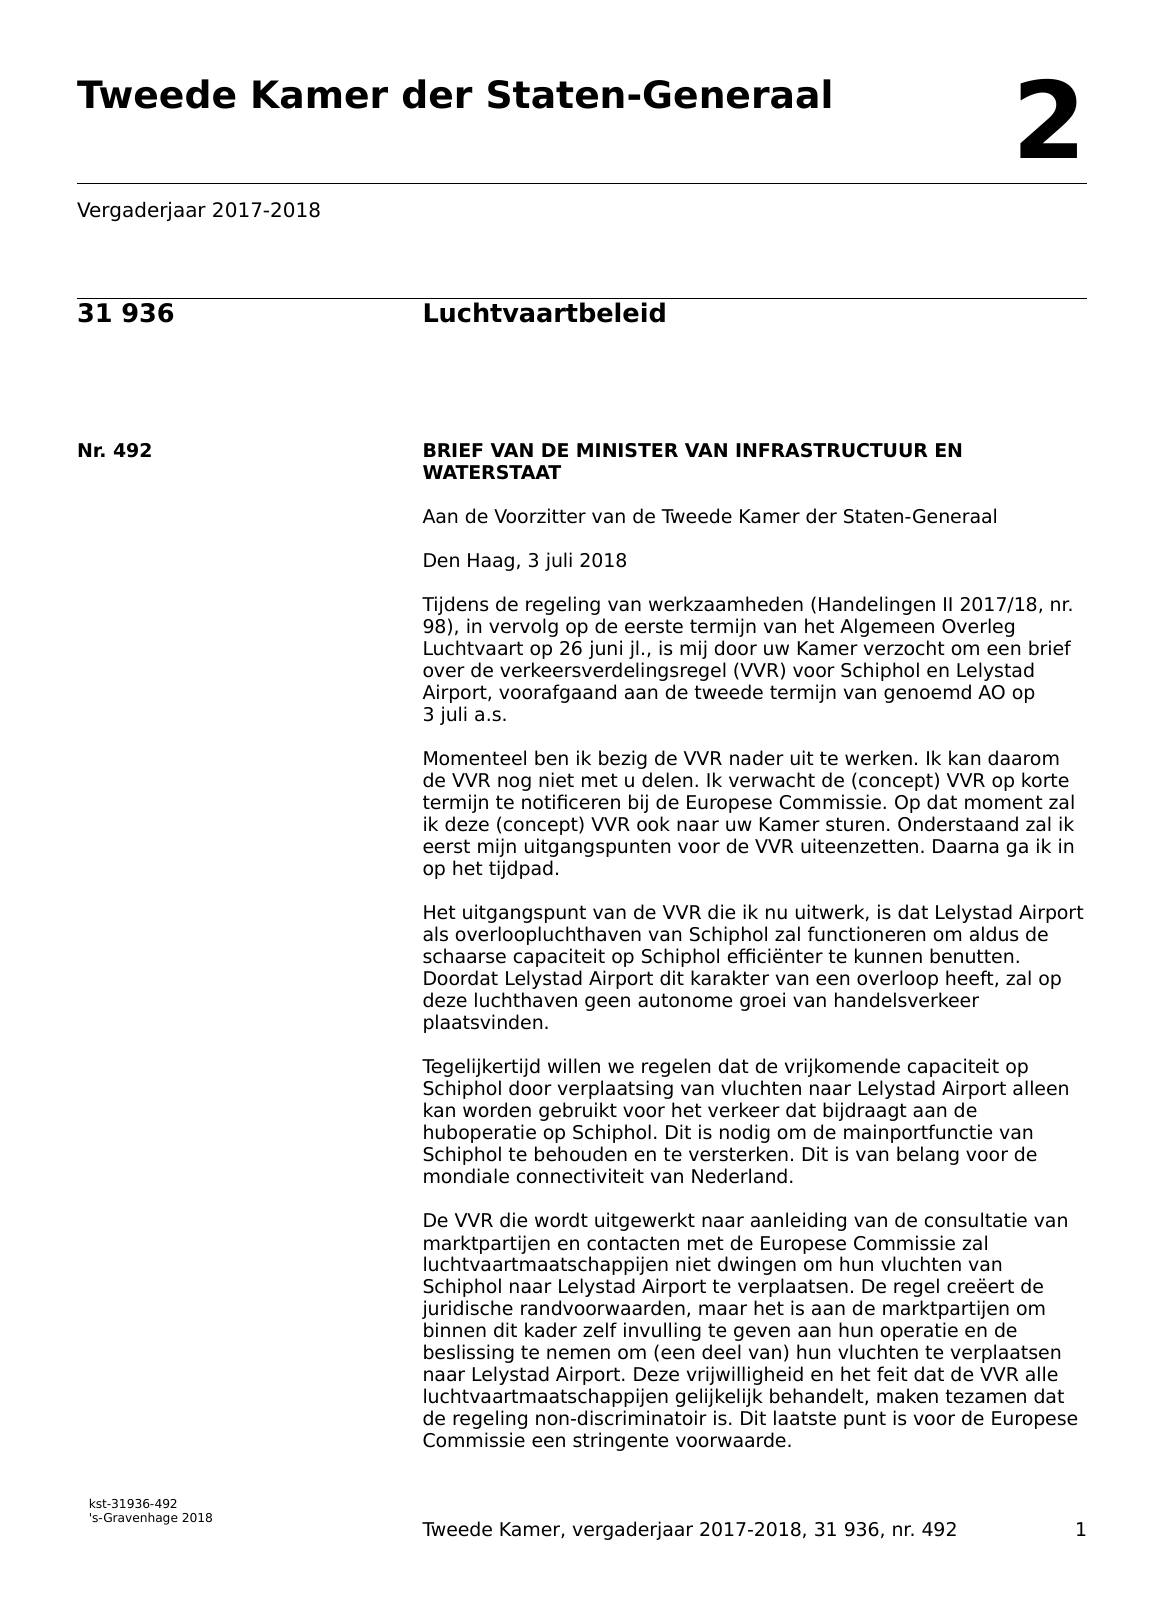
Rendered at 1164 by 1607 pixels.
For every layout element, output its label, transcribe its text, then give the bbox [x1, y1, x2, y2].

text Tegelijkertijd willen we regelen dat de vrijkomende capaciteit op Schiphol door verplaatsing van vluchten naar Lelystad Airport alleen kan worden gebruikt voor het verkeer dat bijdraagt aan de huboperatie op Schiphol. Dit is nodig om de mainportfunctie van Schiphol te behouden en te versterken. Dit is van belang voor de mondiale connectiviteit van Nederland. [422, 1056, 1087, 1188]
table_cell Vergaderjaar 2017-2018 [77, 184, 1087, 298]
text kst-31936-492 [88, 1497, 323, 1511]
text 's-Gravenhage 2018 [88, 1511, 323, 1525]
text Tijdens de regeling van werkzaamheden (Handelingen II 2017/18, nr. 98), in vervolg op de eerste termijn van het Algemeen Overleg Luchtvaart op 26 juni jl., is mij door uw Kamer verzocht om een brief over de verkeersverdelingsregel (VVR) voor Schiphol en Lelystad Airport, voorafgaand aan de tweede termijn van genoemd AO op 3 juli a.s. [422, 594, 1087, 726]
text Aan de Voorzitter van de Tweede Kamer der Staten-Generaal [422, 506, 1087, 528]
table_header Tweede Kamer der Staten-Generaal [77, 59, 886, 183]
subtitle 31 936 Luchtvaartbeleid [77, 299, 1087, 329]
table_header 2 [886, 59, 1087, 183]
text Momenteel ben ik bezig de VVR nader uit te werken. Ik kan daarom de VVR nog niet met u delen. Ik verwacht de (concept) VVR op korte termijn te notificeren bij de Europese Commissie. Op dat moment zal ik deze (concept) VVR ook naar uw Kamer sturen. Onderstaand zal ik eerst mijn uitgangspunten voor de VVR uiteenzetten. Daarna ga ik in op het tijdpad. [422, 748, 1087, 880]
text Den Haag, 3 juli 2018 [422, 550, 1087, 572]
text De VVR die wordt uitgewerkt naar aanleiding van de consultatie van marktpartijen en contacten met de Europese Commissie zal luchtvaartmaatschappijen niet dwingen om hun vluchten van Schiphol naar Lelystad Airport te verplaatsen. De regel creëert de juridische randvoorwaarden, maar het is aan de marktpartijen om binnen dit kader zelf invulling te geven aan hun operatie en de beslissing te nemen om (een deel van) hun vluchten te verplaatsen naar Lelystad Airport. Deze vrijwilligheid en het feit dat de VVR alle luchtvaartmaatschappijen gelijkelijk behandelt, maken tezamen dat de regeling non-discriminatoir is. Dit laatste punt is voor de Europese Commissie een stringente voorwaarde. [422, 1210, 1087, 1452]
subtitle Nr. 492 BRIEF VAN DE MINISTER VAN INFRASTRUCTUUR EN WATERSTAAT [77, 440, 1087, 484]
text Het uitgangspunt van de VVR die ik nu uitwerk, is dat Lelystad Airport als overloopluchthaven van Schiphol zal functioneren om aldus de schaarse capaciteit op Schiphol efficiënter te kunnen benutten. Doordat Lelystad Airport dit karakter van een overloop heeft, zal op deze luchthaven geen autonome groei van handelsverkeer plaatsvinden. [422, 902, 1087, 1034]
